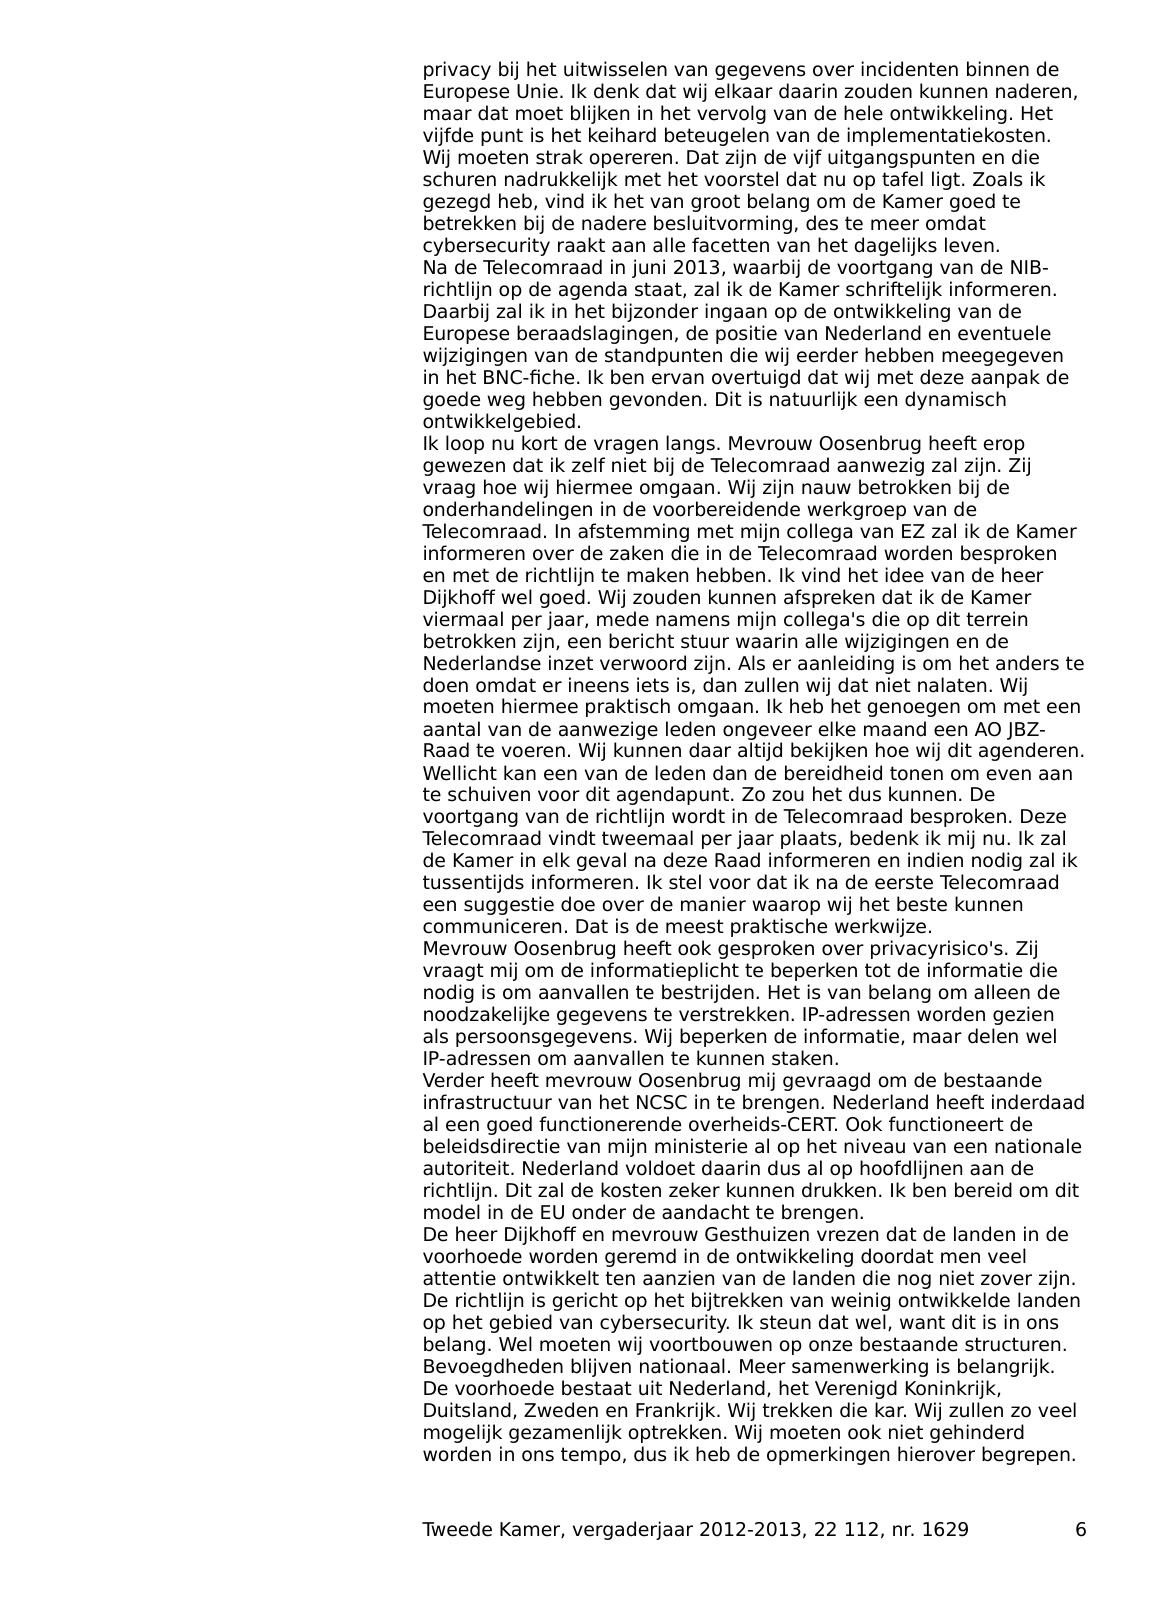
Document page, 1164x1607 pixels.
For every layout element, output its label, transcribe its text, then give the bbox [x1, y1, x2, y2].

text Verder heeft mevrouw Oosenbrug mij gevraagd om de bestaande infrastructuur van het NCSC in te brengen. Nederland heeft inderdaad al een goed functionerende overheids-CERT. Ook functioneert de beleidsdirectie van mijn ministerie al op het niveau van een nationale autoriteit. Nederland voldoet daarin dus al op hoofdlijnen aan de richtlijn. Dit zal de kosten zeker kunnen drukken. Ik ben bereid om dit model in de EU onder de aandacht te brengen. [422, 1070, 1087, 1224]
text Ik loop nu kort de vragen langs. Mevrouw Oosenbrug heeft erop gewezen dat ik zelf niet bij de Telecomraad aanwezig zal zijn. Zij vraag hoe wij hiermee omgaan. Wij zijn nauw betrokken bij de onderhandelingen in de voorbereidende werkgroep van de Telecomraad. In afstemming met mijn collega van EZ zal ik de Kamer informeren over de zaken die in de Telecomraad worden besproken en met de richtlijn te maken hebben. Ik vind het idee van de heer Dijkhoff wel goed. Wij zouden kunnen afspreken dat ik de Kamer viermaal per jaar, mede namens mijn collega's die op dit terrein betrokken zijn, een bericht stuur waarin alle wijzigingen en de Nederlandse inzet verwoord zijn. Als er aanleiding is om het anders te doen omdat er ineens iets is, dan zullen wij dat niet nalaten. Wij moeten hiermee praktisch omgaan. Ik heb het genoegen om met een aantal van de aanwezige leden ongeveer elke maand een AO JBZ-Raad te voeren. Wij kunnen daar altijd bekijken hoe wij dit agenderen. Wellicht kan een van de leden dan de bereidheid tonen om even aan te schuiven voor dit agendapunt. Zo zou het dus kunnen. De voortgang van de richtlijn wordt in de Telecomraad besproken. Deze Telecomraad vindt tweemaal per jaar plaats, bedenk ik mij nu. Ik zal de Kamer in elk geval na deze Raad informeren en indien nodig zal ik tussentijds informeren. Ik stel voor dat ik na de eerste Telecomraad een suggestie doe over de manier waarop wij het beste kunnen communiceren. Dat is de meest praktische werkwijze. [422, 433, 1087, 938]
text privacy bij het uitwisselen van gegevens over incidenten binnen de Europese Unie. Ik denk dat wij elkaar daarin zouden kunnen naderen, maar dat moet blijken in het vervolg van de hele ontwikkeling. Het vijfde punt is het keihard beteugelen van de implementatiekosten. Wij moeten strak opereren. Dat zijn de vijf uitgangspunten en die schuren nadrukkelijk met het voorstel dat nu op tafel ligt. Zoals ik gezegd heb, vind ik het van groot belang om de Kamer goed te betrekken bij de nadere besluitvorming, des te meer omdat cybersecurity raakt aan alle facetten van het dagelijks leven. [422, 59, 1087, 257]
text De heer Dijkhoff en mevrouw Gesthuizen vrezen dat de landen in de voorhoede worden geremd in de ontwikkeling doordat men veel attentie ontwikkelt ten aanzien van de landen die nog niet zover zijn. De richtlijn is gericht op het bijtrekken van weinig ontwikkelde landen op het gebied van cybersecurity. Ik steun dat wel, want dit is in ons belang. Wel moeten wij voortbouwen op onze bestaande structuren. Bevoegdheden blijven nationaal. Meer samenwerking is belangrijk. De voorhoede bestaat uit Nederland, het Verenigd Koninkrijk, Duitsland, Zweden en Frankrijk. Wij trekken die kar. Wij zullen zo veel mogelijk gezamenlijk optrekken. Wij moeten ook niet gehinderd worden in ons tempo, dus ik heb de opmerkingen hierover begrepen. [422, 1224, 1087, 1466]
text Na de Telecomraad in juni 2013, waarbij de voortgang van de NIB-richtlijn op de agenda staat, zal ik de Kamer schriftelijk informeren. Daarbij zal ik in het bijzonder ingaan op de ontwikkeling van de Europese beraadslagingen, de positie van Nederland en eventuele wijzigingen van de standpunten die wij eerder hebben meegegeven in het BNC-fiche. Ik ben ervan overtuigd dat wij met deze aanpak de goede weg hebben gevonden. Dit is natuurlijk een dynamisch ontwikkelgebied. [422, 257, 1087, 433]
text Mevrouw Oosenbrug heeft ook gesproken over privacyrisico's. Zij vraagt mij om de informatieplicht te beperken tot de informatie die nodig is om aanvallen te bestrijden. Het is van belang om alleen de noodzakelijke gegevens te verstrekken. IP-adressen worden gezien als persoonsgegevens. Wij beperken de informatie, maar delen wel IP-adressen om aanvallen te kunnen staken. [422, 938, 1087, 1070]
